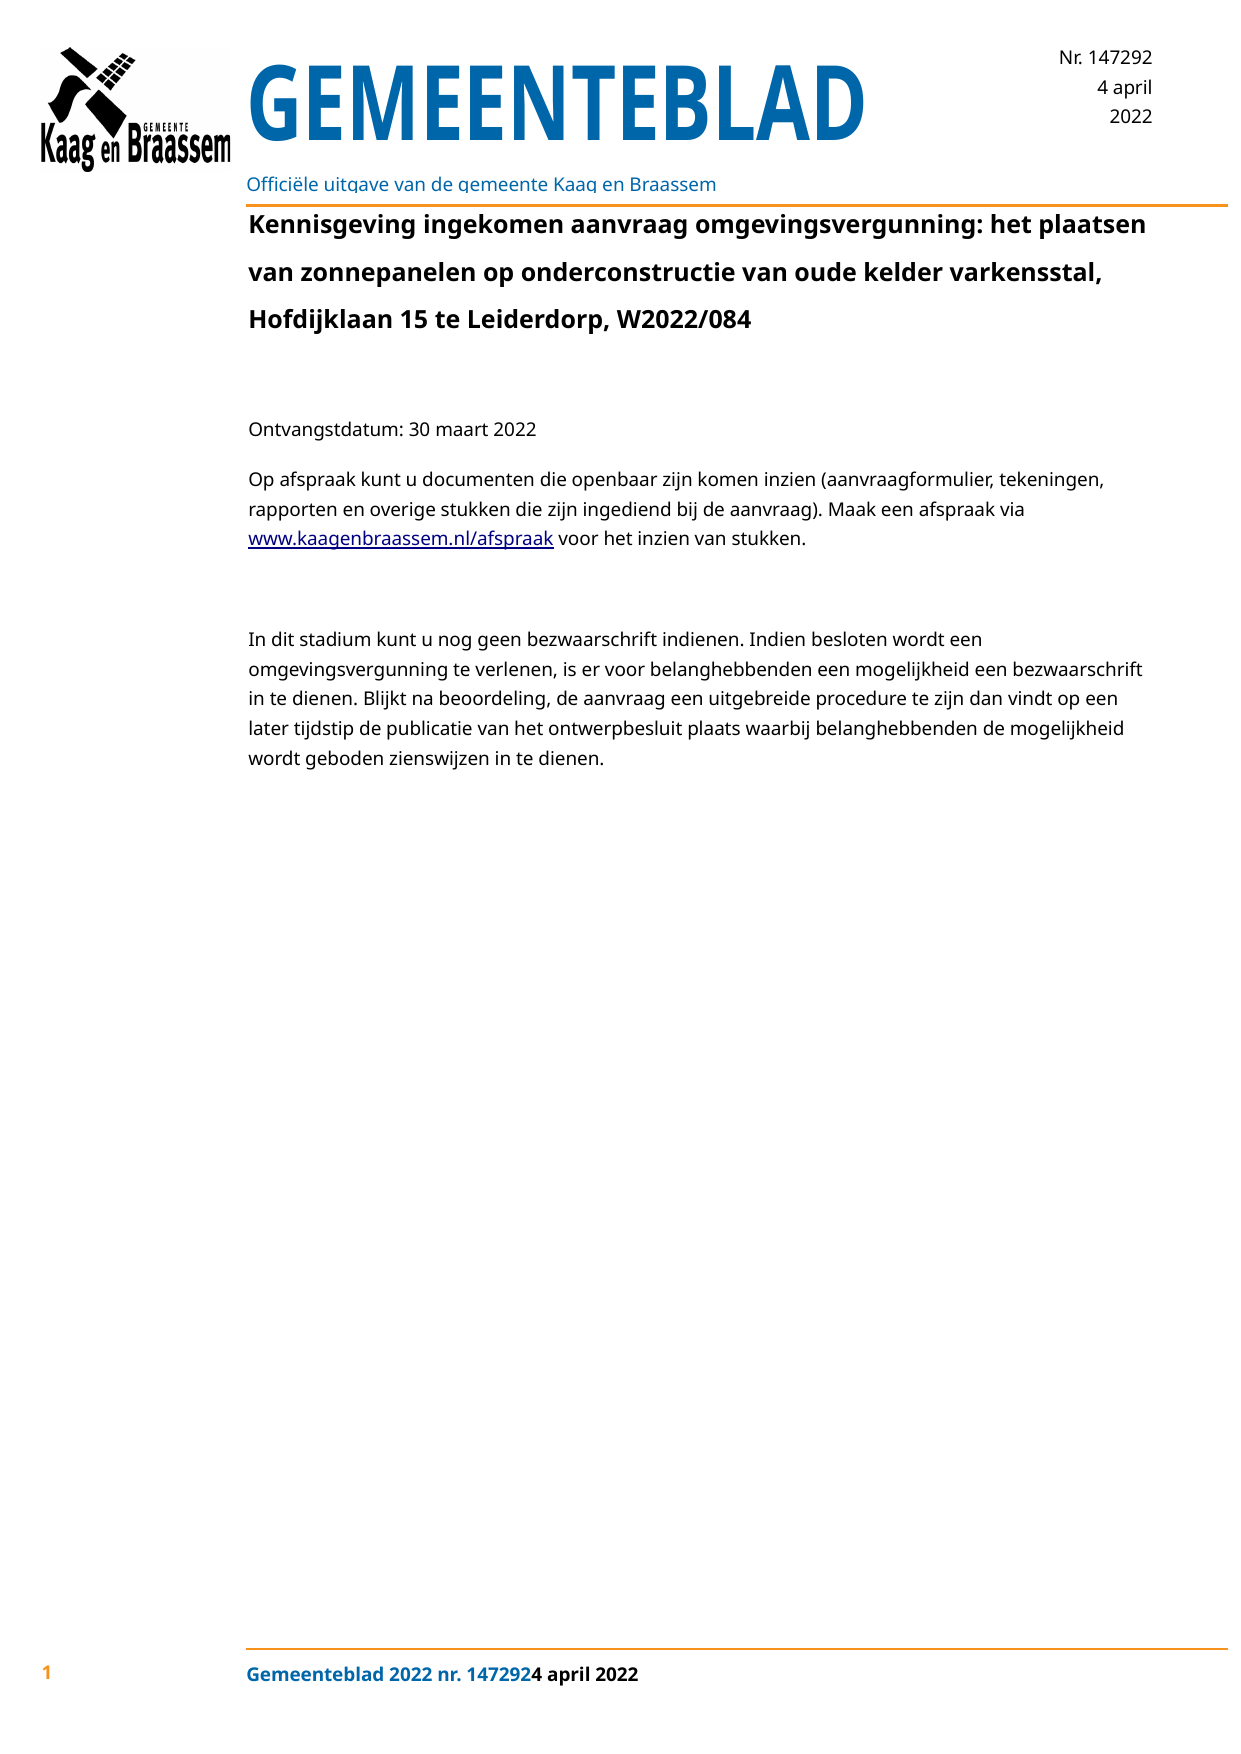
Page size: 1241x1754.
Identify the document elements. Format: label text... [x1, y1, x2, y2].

text Ontvangstdatum: 30 maart 2022 [248, 416, 1152, 442]
text Kennisgeving ingekomen aanvraag omgevingsvergunning: het plaatsen van zonnepanelen op onderconstructie van oude kelder varkensstal, Hofdijklaan 15 te Leiderdorp, W2022/084 [248, 207, 1152, 336]
text Op afspraak kunt u documenten die openbaar zijn komen inzien (aanvraagformulier, tekeningen, rapporten en overige stukken die zijn ingediend bij de aanvraag). Maak een afspraak via www.kaagenbraassem.nl/afspraak voor het inzien van stukken. [248, 466, 1152, 551]
text In dit stadium kunt u nog geen bezwaarschrift indienen. Indien besloten wordt een omgevingsvergunning te verlenen, is er voor belanghebbenden een mogelijkheid een bezwaarschrift in te dienen. Blijkt na beoordeling, de aanvraag een uitgebreide procedure te zijn dan vindt op een later tijdstip de publicatie van het ontwerpbesluit plaats waarbij belanghebbenden de mogelijkheid wordt geboden zienswijzen in te dienen. [248, 626, 1152, 770]
picture [41, 47, 231, 172]
